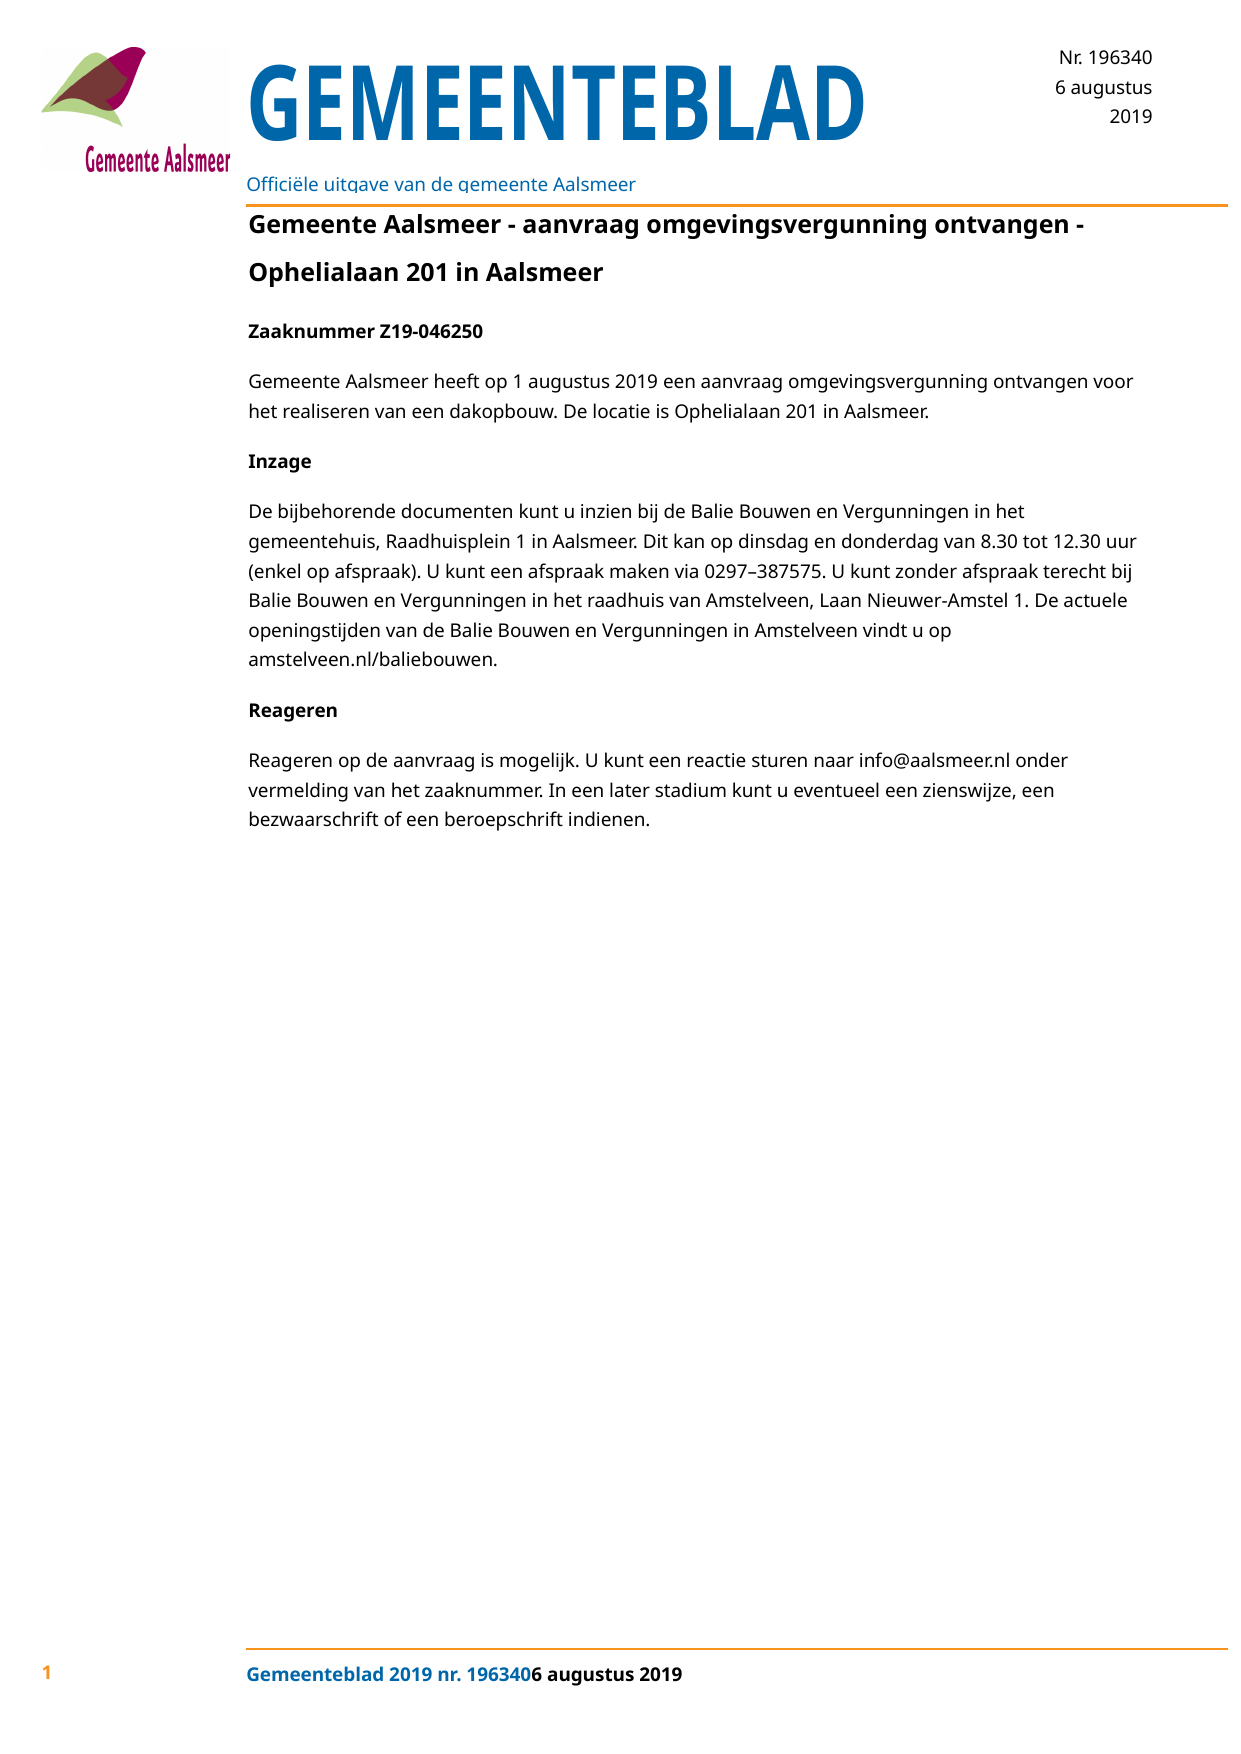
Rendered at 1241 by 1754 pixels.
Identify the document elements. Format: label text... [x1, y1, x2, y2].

text Inzage [248, 448, 1152, 474]
text Reageren [248, 697, 1152, 723]
picture [41, 47, 231, 172]
text De bijbehorende documenten kunt u inzien bij de Balie Bouwen en Vergunningen in het gemeentehuis, Raadhuisplein 1 in Aalsmeer. Dit kan op dinsdag en donderdag van 8.30 tot 12.30 uur (enkel op afspraak). U kunt een afspraak maken via 0297–387575. U kunt zonder afspraak terecht bij Balie Bouwen en Vergunningen in het raadhuis van Amstelveen, Laan Nieuwer-Amstel 1. De actuele openingstijden van de Balie Bouwen en Vergunningen in Amstelveen vindt u op amstelveen.nl/baliebouwen. [248, 499, 1152, 672]
text Gemeente Aalsmeer - aanvraag omgevingsvergunning ontvangen - Ophelialaan 201 in Aalsmeer [248, 207, 1152, 288]
text Reageren op de aanvraag is mogelijk. U kunt een reactie sturen naar info@aalsmeer.nl onder vermelding van het zaaknummer. In een later stadium kunt u eventueel een zienswijze, een bezwaarschrift of een beroepschrift indienen. [248, 747, 1152, 832]
text Zaaknummer Z19-046250 [248, 318, 1152, 344]
text Gemeente Aalsmeer heeft op 1 augustus 2019 een aanvraag omgevingsvergunning ontvangen voor het realiseren van een dakopbouw. De locatie is Ophelialaan 201 in Aalsmeer. [248, 368, 1152, 424]
